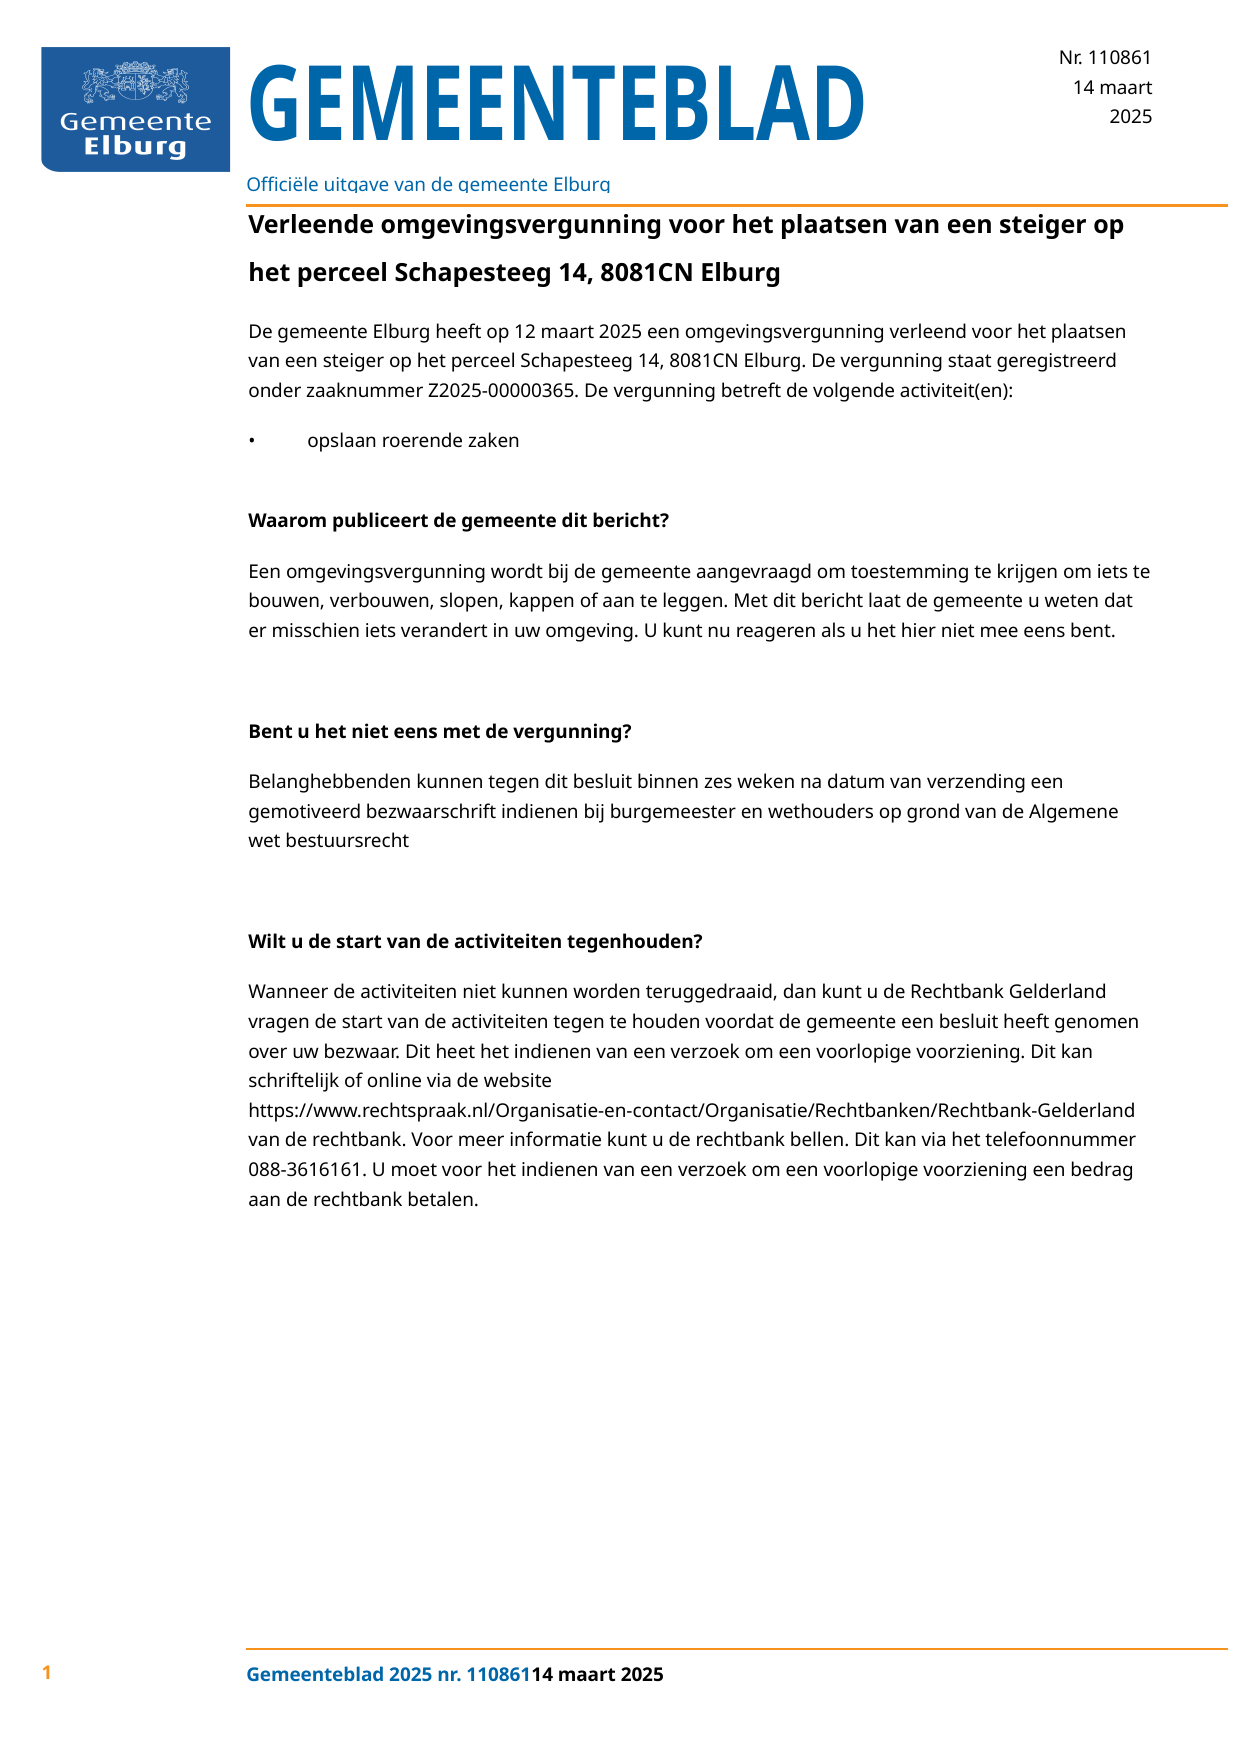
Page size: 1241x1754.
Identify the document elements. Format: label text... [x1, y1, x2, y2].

text De gemeente Elburg heeft op 12 maart 2025 een omgevingsvergunning verleend voor het plaatsen van een steiger op het perceel Schapesteeg 14, 8081CN Elburg. De vergunning staat geregistreerd onder zaaknummer Z2025-00000365. De vergunning betreft de volgende activiteit(en): [248, 318, 1152, 403]
text Waarom publiceert de gemeente dit bericht? [248, 507, 1152, 533]
list opslaan roerende zaken [248, 427, 1152, 453]
text Belanghebbenden kunnen tegen dit besluit binnen zes weken na datum van verzending een gemotiveerd bezwaarschrift indienen bij burgemeester en wethouders op grond van de Algemene wet bestuursrecht [248, 768, 1152, 853]
text Verleende omgevingsvergunning voor het plaatsen van een steiger op het perceel Schapesteeg 14, 8081CN Elburg [248, 207, 1152, 288]
picture [41, 47, 231, 172]
text Wilt u de start van de activiteiten tegenhouden? [248, 928, 1152, 954]
text Een omgevingsvergunning wordt bij de gemeente aangevraagd om toestemming te krijgen om iets te bouwen, verbouwen, slopen, kappen of aan te leggen. Met dit bericht laat de gemeente u weten dat er misschien iets verandert in uw omgeving. U kunt nu reageren als u het hier niet mee eens bent. [248, 558, 1152, 643]
text Bent u het niet eens met de vergunning? [248, 718, 1152, 744]
text Wanneer de activiteiten niet kunnen worden teruggedraaid, dan kunt u de Rechtbank Gelderland vragen de start van de activiteiten tegen te houden voordat de gemeente een besluit heeft genomen over uw bezwaar. Dit heet het indienen van een verzoek om een voorlopige voorziening. Dit kan schriftelijk of online via de website https://www.rechtspraak.nl/Organisatie-en-contact/Organisatie/Rechtbanken/Rechtbank-Gelderland van de rechtbank. Voor meer informatie kunt u de rechtbank bellen. Dit kan via het telefoonnummer 088-3616161. U moet voor het indienen van een verzoek om een voorlopige voorziening een bedrag aan de rechtbank betalen. [248, 979, 1152, 1212]
